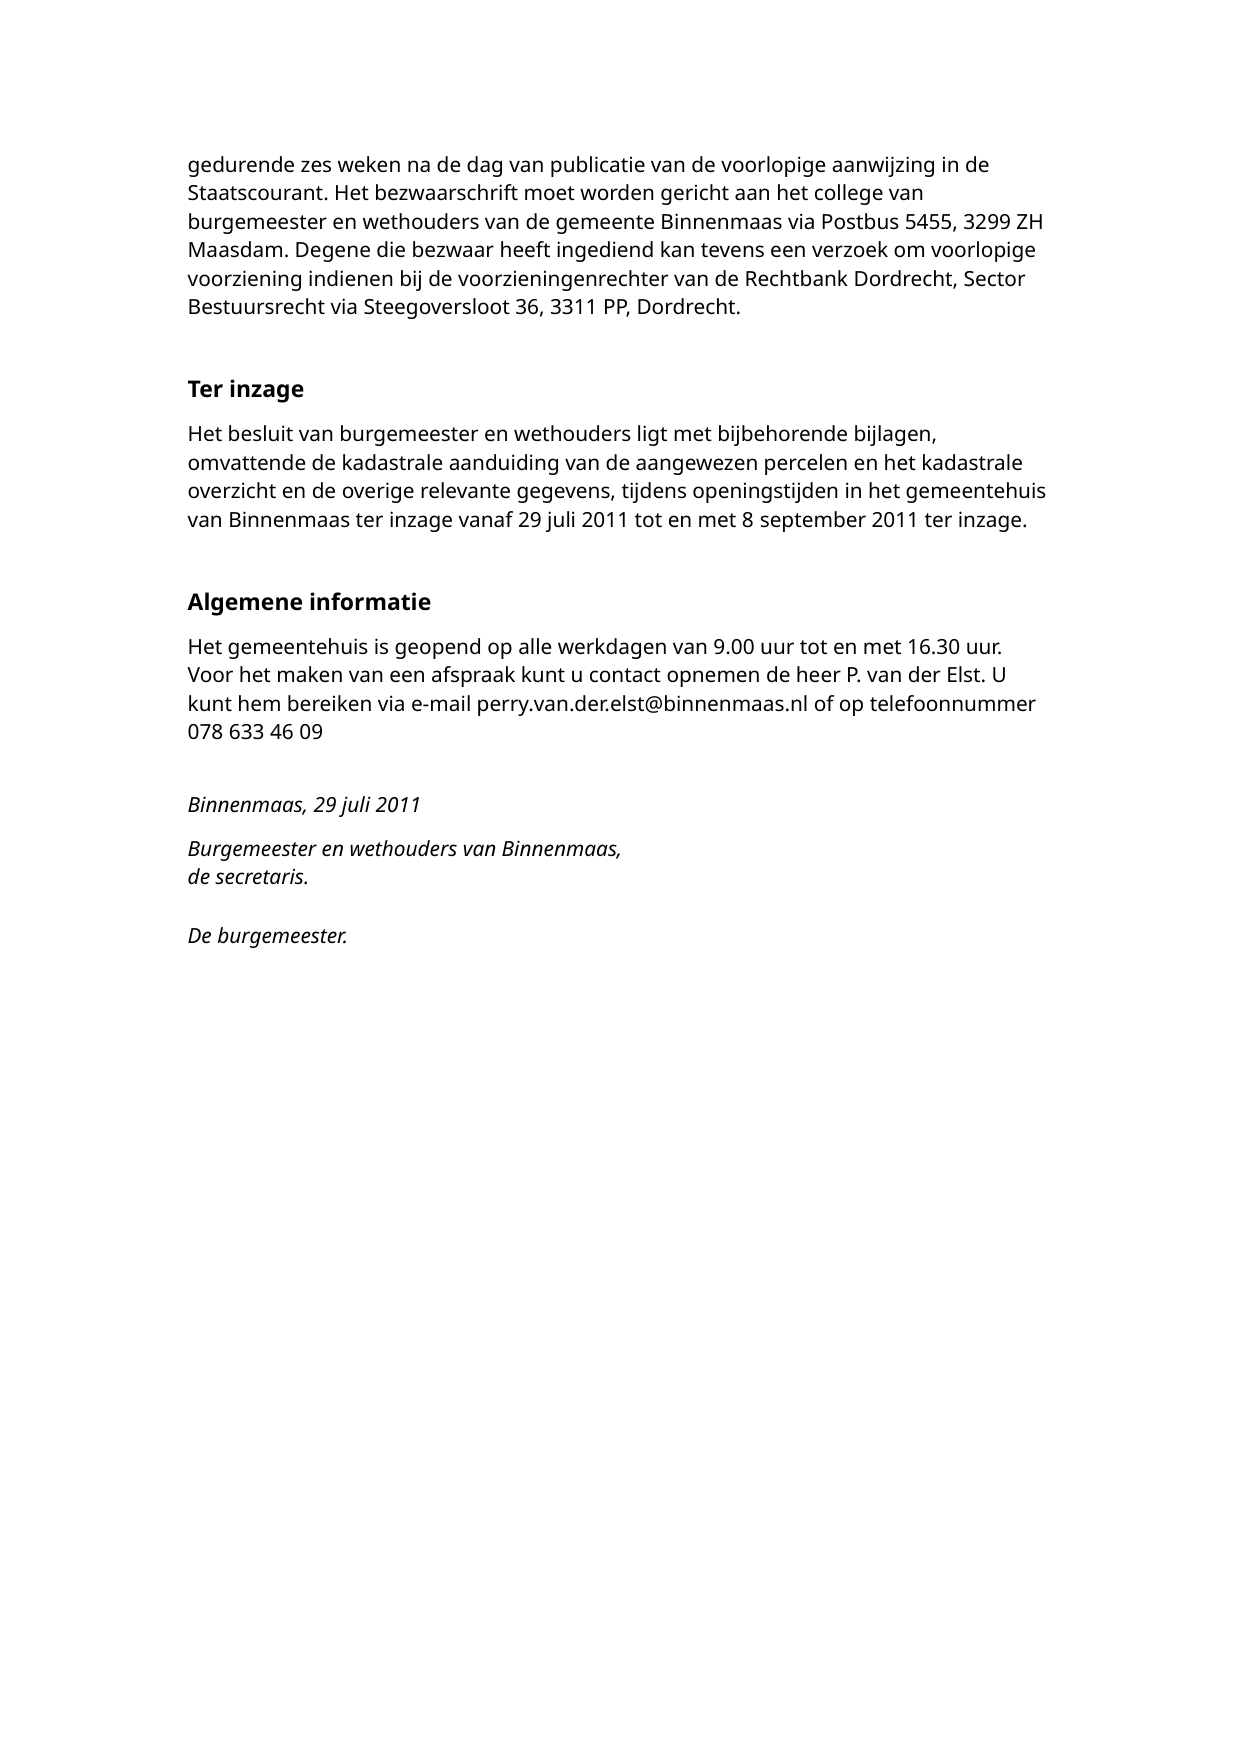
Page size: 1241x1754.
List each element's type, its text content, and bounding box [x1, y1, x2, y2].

text Het besluit van burgemeester en wethouders ligt met bijbehorende bijlagen, omvattende de kadastrale aanduiding van de aangewezen percelen en het kadastrale overzicht en de overige relevante gegevens, tijdens openingstijden in het gemeentehuis van Binnenmaas ter inzage vanaf 29 juli 2011 tot en met 8 september 2011 ter inzage. [187, 419, 1053, 533]
text gedurende zes weken na de dag van publicatie van de voorlopige aanwijzing in de Staatscourant. Het bezwaarschrift moet worden gericht aan het college van burgemeester en wethouders van de gemeente Binnenmaas via Postbus 5455, 3299 ZH Maasdam. Degene die bezwaar heeft ingediend kan tevens een verzoek om voorlopige voorziening indienen bij de voorzieningenrechter van de Rechtbank Dordrecht, Sector Bestuursrecht via Steegoversloot 36, 3311 PP, Dordrecht. [187, 150, 1053, 321]
text Burgemeester en wethouders van Binnenmaas, [187, 834, 1053, 862]
subtitle Algemene informatie [187, 586, 1053, 617]
text Het gemeentehuis is geopend op alle werkdagen van 9.00 uur tot en met 16.30 uur. Voor het maken van een afspraak kunt u contact opnemen de heer P. van der Elst. U kunt hem bereiken via e-mail perry.van.der.elst@binnenmaas.nl of op telefoonnummer 078 633 46 09 [187, 632, 1053, 746]
text de secretaris. [187, 862, 1053, 891]
text Binnenmaas, 29 juli 2011 [187, 791, 1053, 819]
subtitle Ter inzage [187, 373, 1053, 404]
text De burgemeester. [187, 921, 1053, 949]
